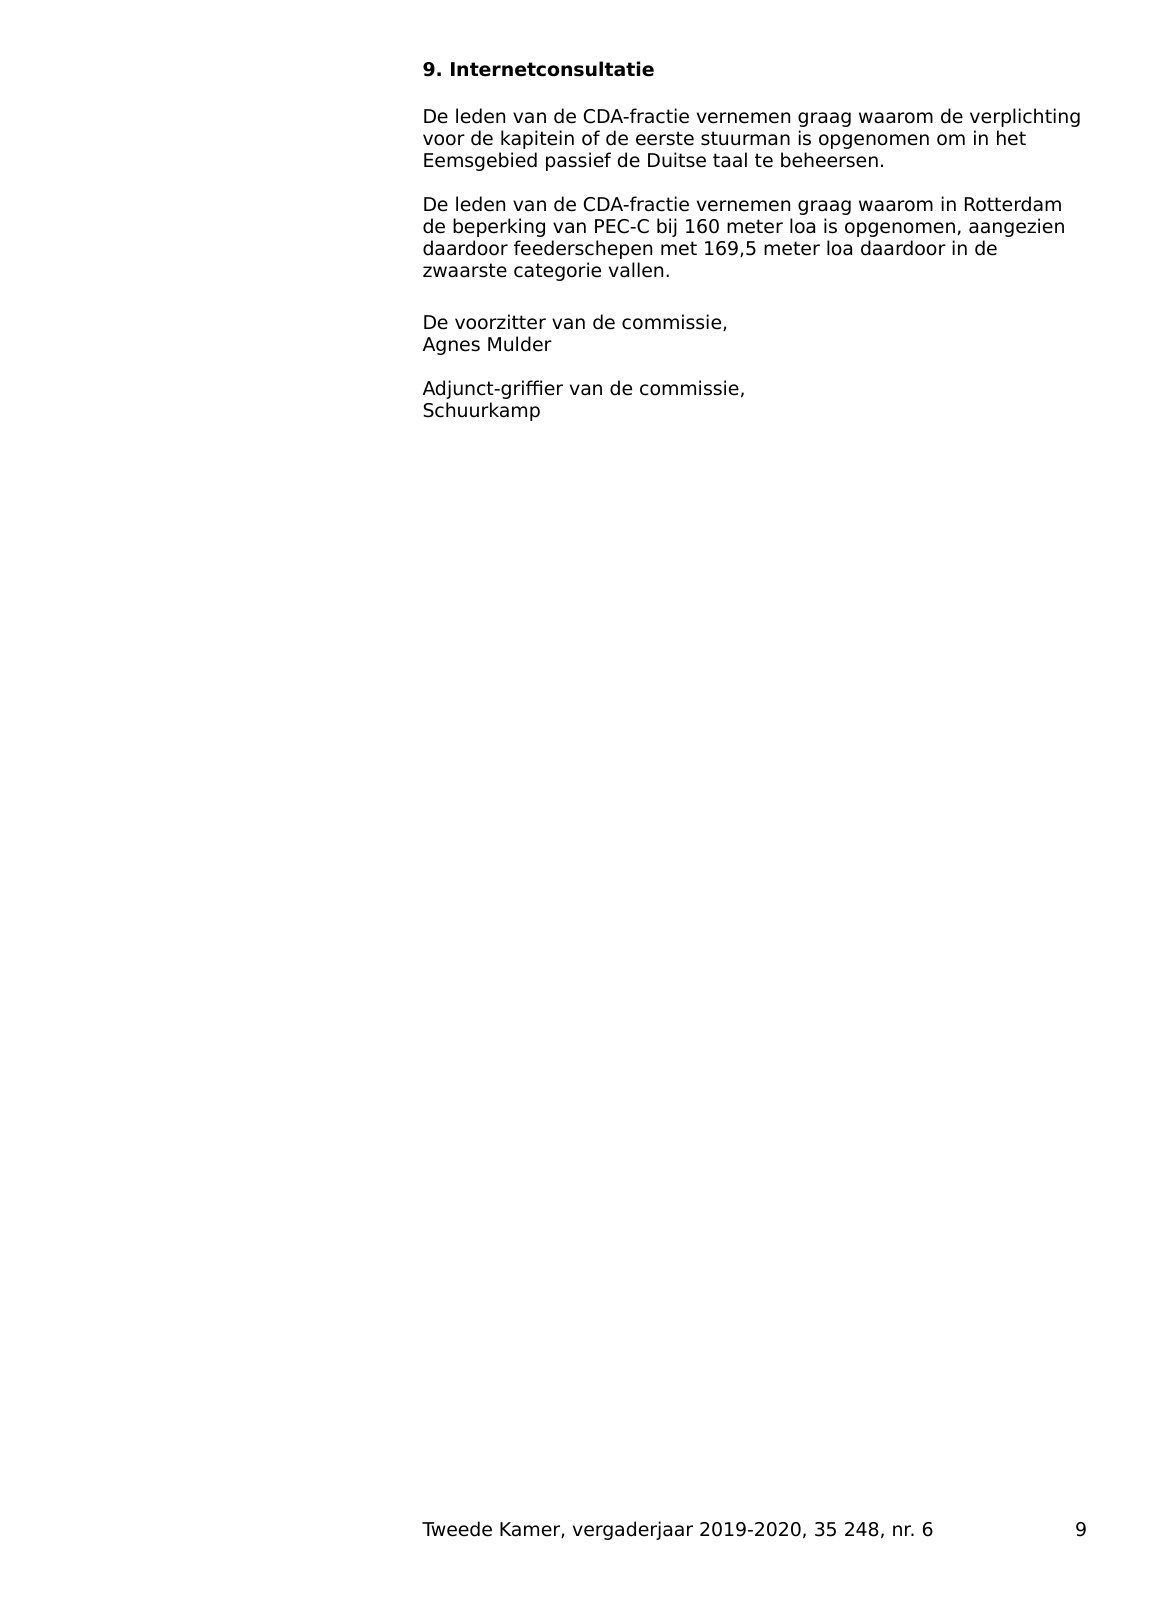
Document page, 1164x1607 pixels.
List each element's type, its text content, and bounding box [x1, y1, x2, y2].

text Adjunct-griffier van de commissie, Schuurkamp [422, 378, 1087, 422]
text De leden van de CDA-fractie vernemen graag waarom in Rotterdam de beperking van PEC-C bij 160 meter loa is opgenomen, aangezien daardoor feederschepen met 169,5 meter loa daardoor in de zwaarste categorie vallen. [422, 194, 1087, 282]
text De voorzitter van de commissie, Agnes Mulder [422, 312, 1087, 356]
text De leden van de CDA-fractie vernemen graag waarom de verplichting voor de kapitein of de eerste stuurman is opgenomen om in het Eemsgebied passief de Duitse taal te beheersen. [422, 106, 1087, 172]
subtitle 9. Internetconsultatie [422, 59, 1087, 81]
